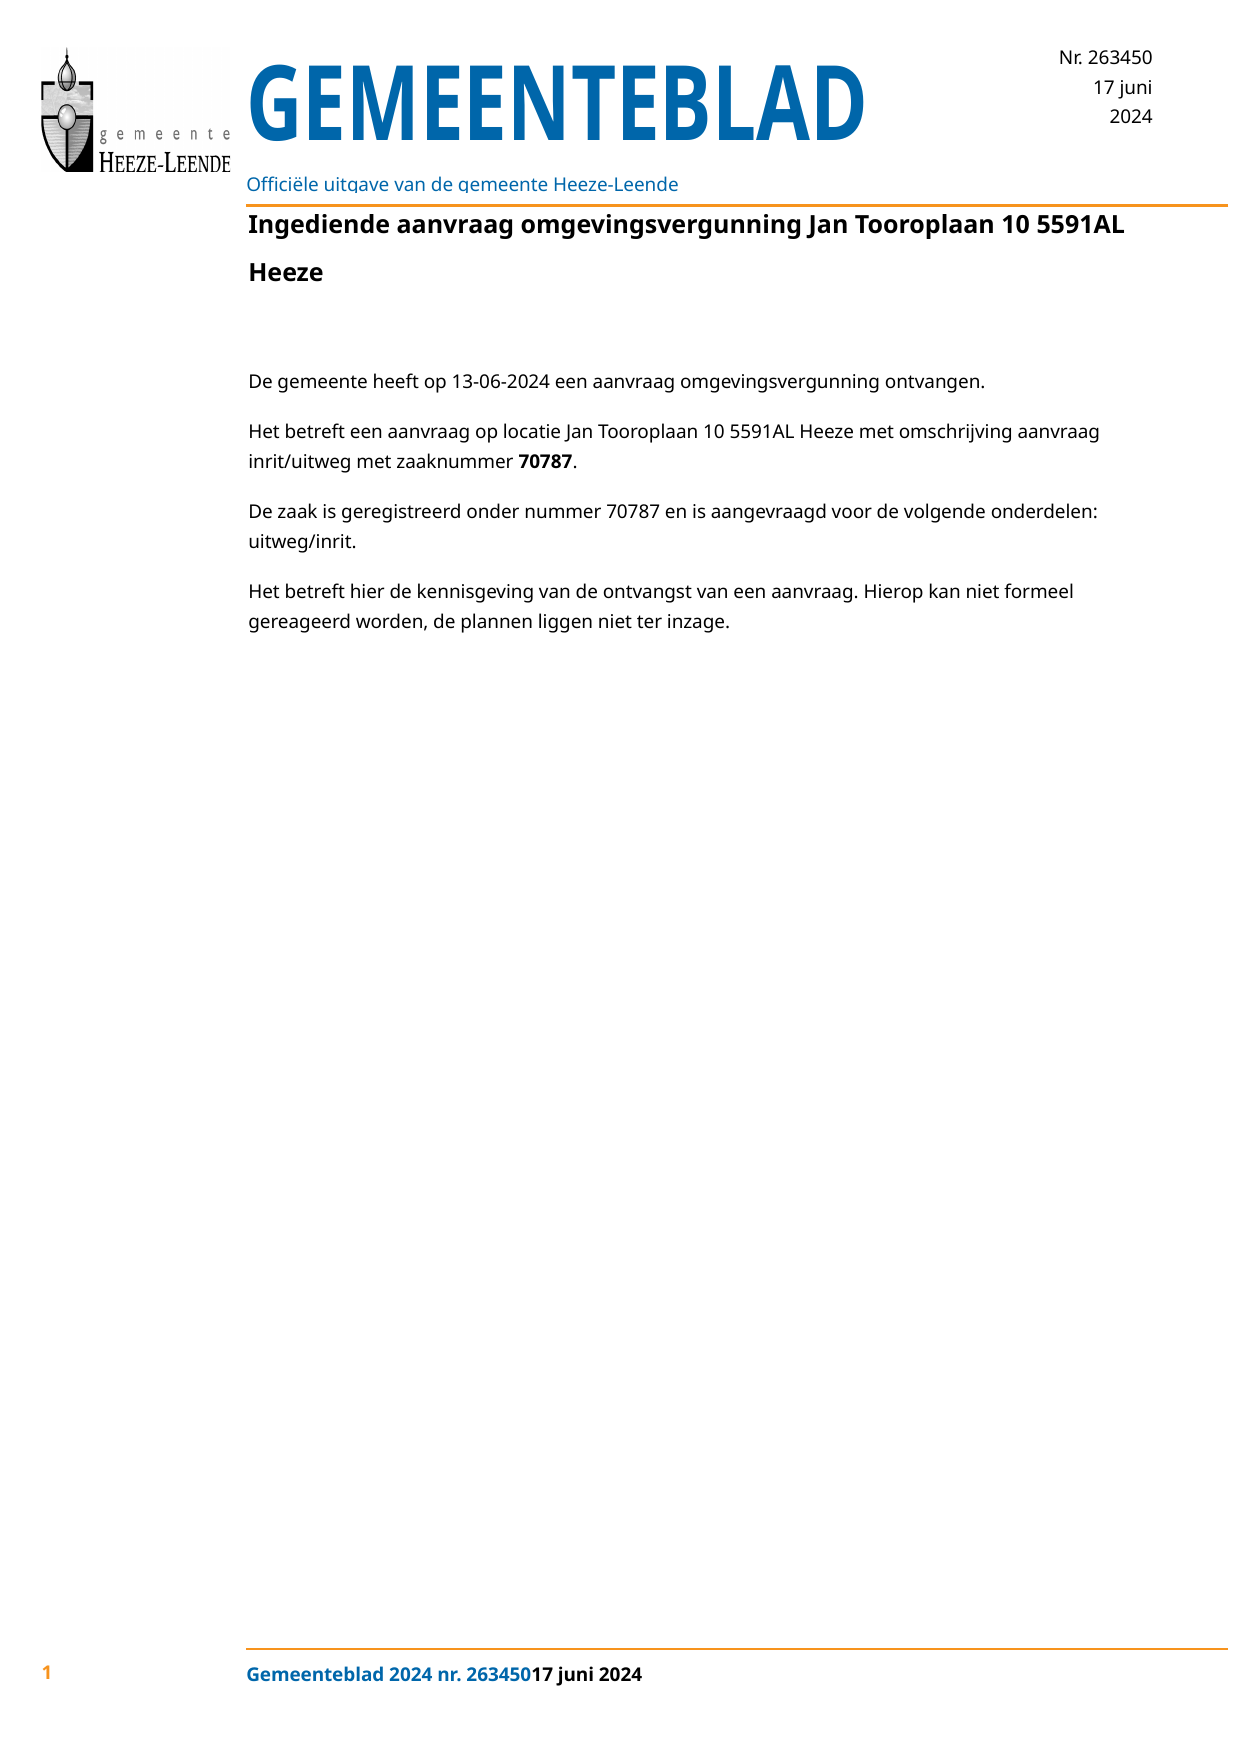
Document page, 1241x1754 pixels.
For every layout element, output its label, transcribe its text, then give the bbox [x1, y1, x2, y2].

text De zaak is geregistreerd onder nummer 70787 en is aangevraagd voor de volgende onderdelen: uitweg/inrit. [248, 499, 1152, 554]
text De gemeente heeft op 13-06-2024 een aanvraag omgevingsvergunning ontvangen. [248, 368, 1152, 394]
text Het betreft hier de kennisgeving van de ontvangst van een aanvraag. Hierop kan niet formeel gereageerd worden, de plannen liggen niet ter inzage. [248, 579, 1152, 634]
picture [41, 47, 231, 172]
text Ingediende aanvraag omgevingsvergunning Jan Tooroplaan 10 5591AL Heeze [248, 207, 1152, 288]
text Het betreft een aanvraag op locatie Jan Tooroplaan 10 5591AL Heeze met omschrijving aanvraag inrit/uitweg met zaaknummer 70787. [248, 419, 1152, 474]
